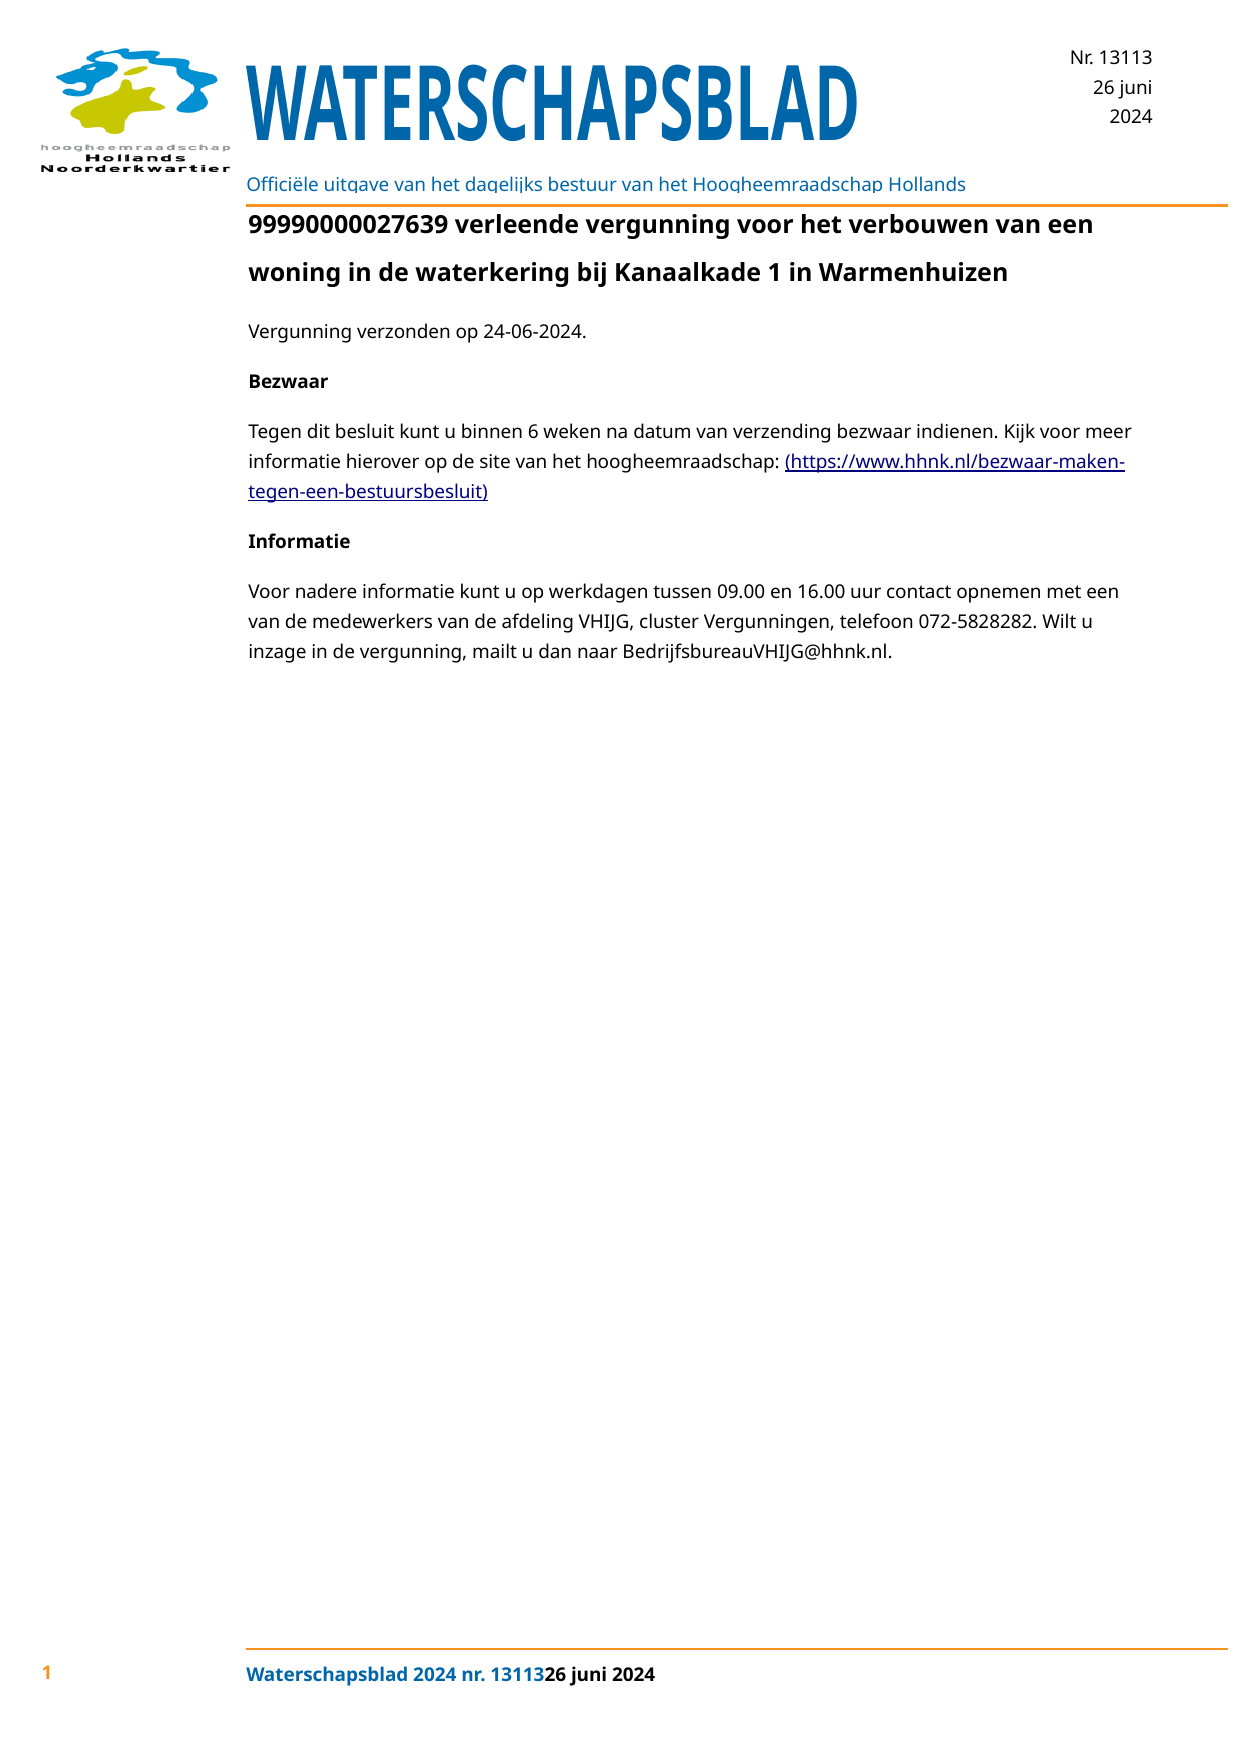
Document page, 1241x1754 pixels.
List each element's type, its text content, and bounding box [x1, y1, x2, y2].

text Tegen dit besluit kunt u binnen 6 weken na datum van verzending bezwaar indienen. Kijk voor meer informatie hierover op de site van het hoogheemraadschap: (https://www.hhnk.nl/bezwaar-maken-tegen-een-bestuursbesluit) [248, 419, 1152, 504]
picture [41, 47, 231, 172]
text 99990000027639 verleende vergunning voor het verbouwen van een woning in de waterkering bij Kanaalkade 1 in Warmenhuizen [248, 207, 1152, 288]
text Informatie [248, 528, 1152, 554]
text Bezwaar [248, 368, 1152, 394]
text Vergunning verzonden op 24-06-2024. [248, 318, 1152, 344]
text Voor nadere informatie kunt u op werkdagen tussen 09.00 en 16.00 uur contact opnemen met een van de medewerkers van de afdeling VHIJG, cluster Vergunningen, telefoon 072-5828282. Wilt u inzage in de vergunning, mailt u dan naar BedrijfsbureauVHIJG@hhnk.nl. [248, 579, 1152, 664]
